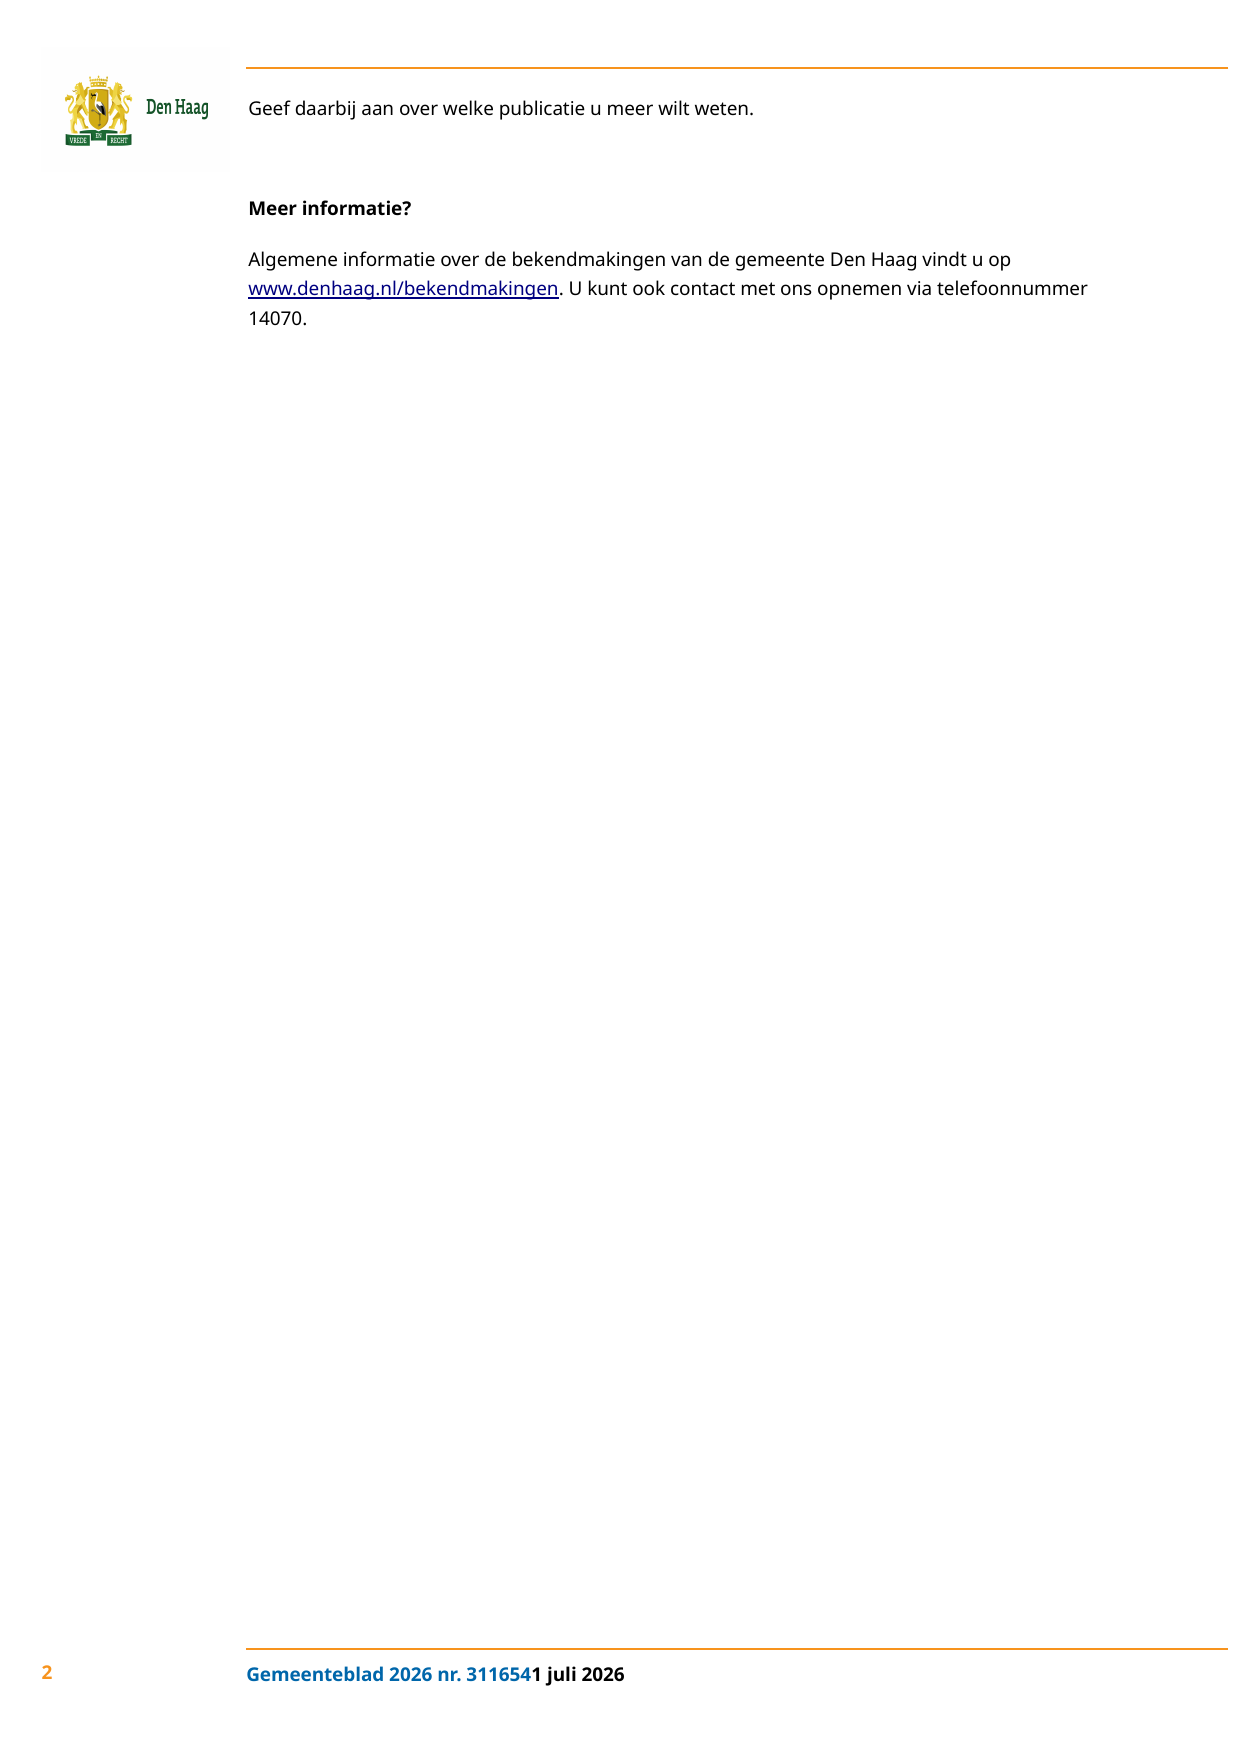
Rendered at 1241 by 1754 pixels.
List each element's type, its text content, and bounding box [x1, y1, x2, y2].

picture [41, 47, 231, 172]
text Meer informatie? [248, 196, 1152, 221]
text Geef daarbij aan over welke publicatie u meer wilt weten. [248, 95, 1152, 121]
text Algemene informatie over de bekendmakingen van de gemeente Den Haag vindt u op www.denhaag.nl/bekendmakingen. U kunt ook contact met ons opnemen via telefoonnummer 14070. [248, 246, 1152, 331]
